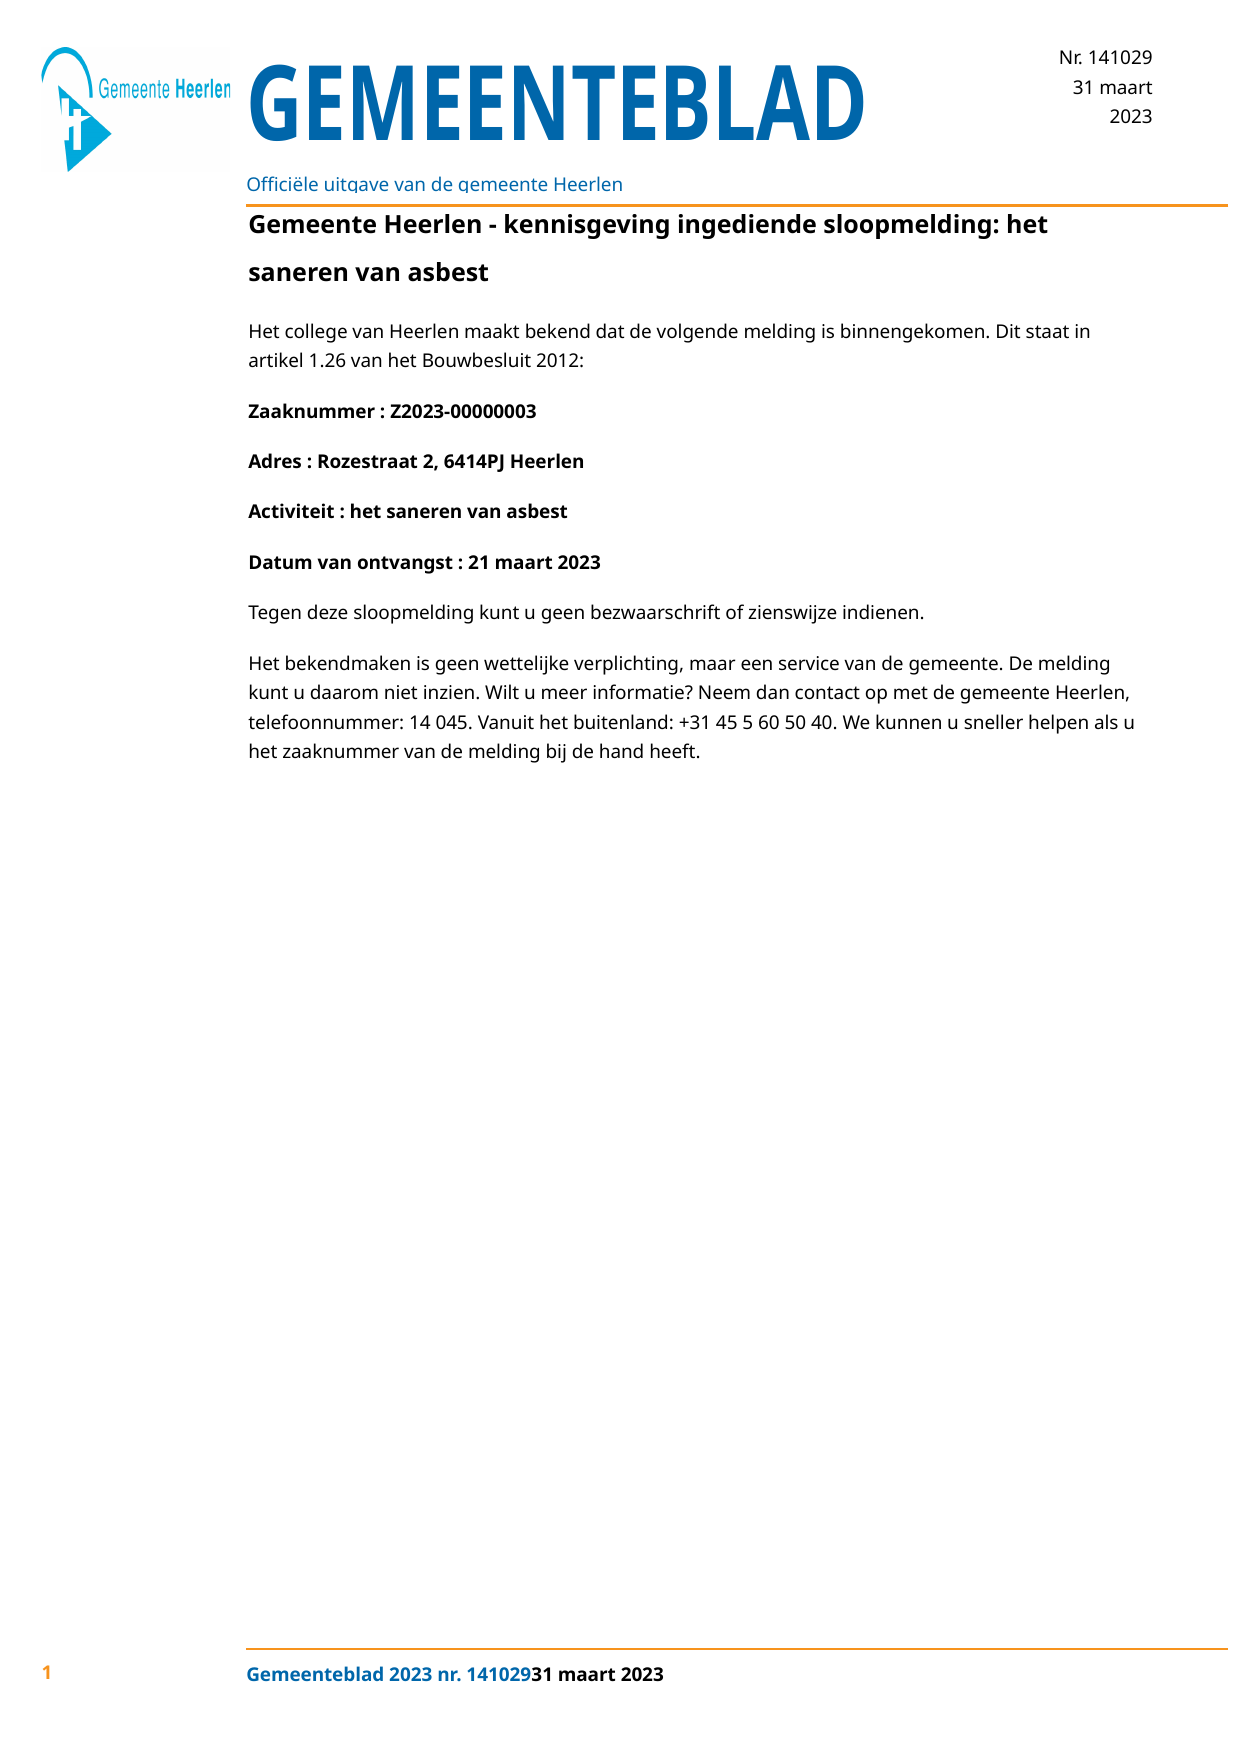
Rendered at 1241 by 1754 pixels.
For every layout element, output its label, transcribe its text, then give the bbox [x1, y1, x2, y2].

text Het bekendmaken is geen wettelijke verplichting, maar een service van de gemeente. De melding kunt u daarom niet inzien. Wilt u meer informatie? Neem dan contact op met de gemeente Heerlen, telefoonnummer: 14 045. Vanuit het buitenland: +31 45 5 60 50 40. We kunnen u sneller helpen als u het zaaknummer van de melding bij de hand heeft. [248, 650, 1152, 764]
picture [41, 47, 231, 172]
text Adres : Rozestraat 2, 6414PJ Heerlen [248, 448, 1152, 474]
text Gemeente Heerlen - kennisgeving ingediende sloopmelding: het saneren van asbest [248, 207, 1152, 288]
text Activiteit : het saneren van asbest [248, 499, 1152, 524]
text Tegen deze sloopmelding kunt u geen bezwaarschrift of zienswijze indienen. [248, 599, 1152, 625]
text Zaaknummer : Z2023-00000003 [248, 398, 1152, 424]
text Datum van ontvangst : 21 maart 2023 [248, 549, 1152, 575]
picture [41, 47, 59, 70]
text Het college van Heerlen maakt bekend dat de volgende melding is binnengekomen. Dit staat in artikel 1.26 van het Bouwbesluit 2012: [248, 318, 1152, 373]
